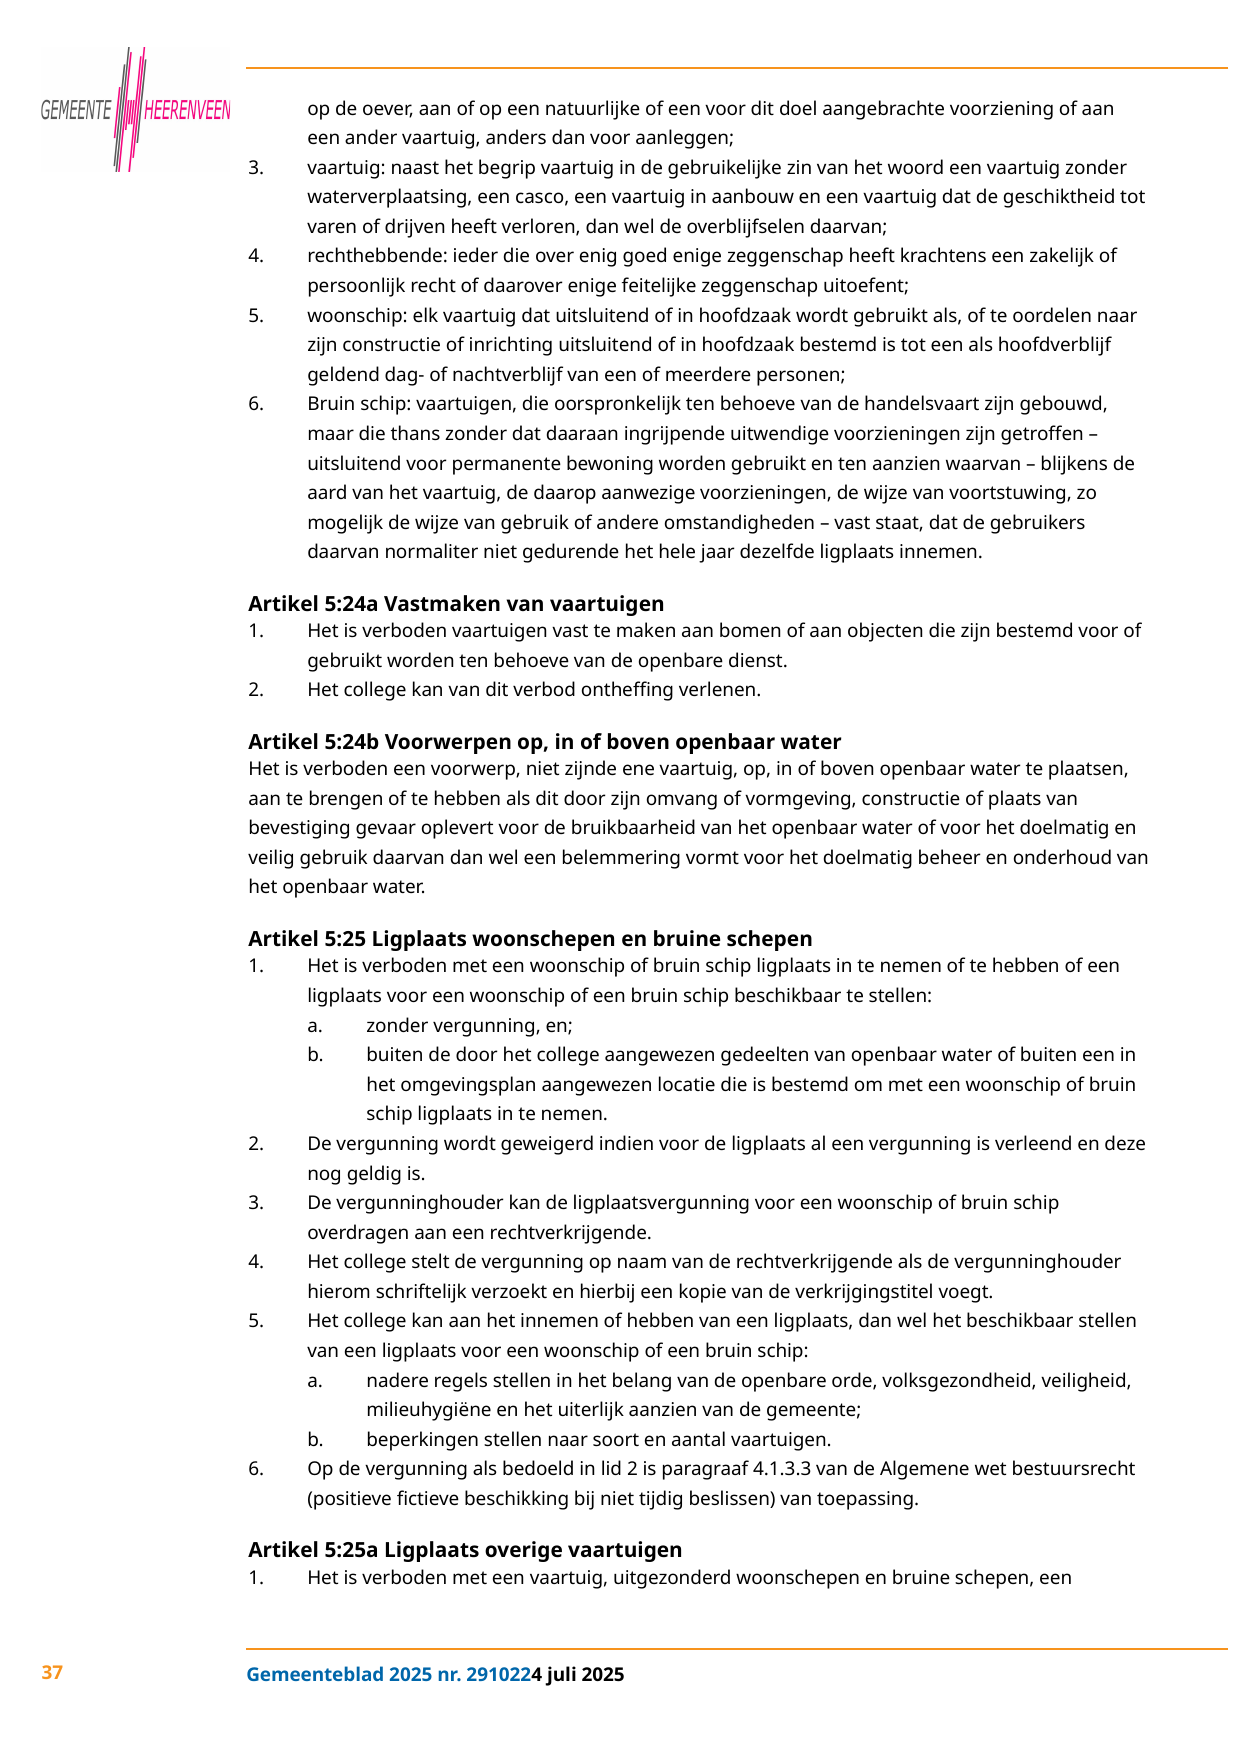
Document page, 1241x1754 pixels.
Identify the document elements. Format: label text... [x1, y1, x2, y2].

list Op de vergunning als bedoeld in lid 2 is paragraaf 4.1.3.3 van de Algemene wet bestuursrecht (positieve fictieve beschikking bij niet tijdig beslissen) van toepassing. [248, 1456, 1152, 1511]
list vaartuig: naast het begrip vaartuig in de gebruikelijke zin van het woord een vaartuig zonder waterverplaatsing, een casco, een vaartuig in aanbouw en een vaartuig dat de geschiktheid tot varen of drijven heeft verloren, dan wel de overblijfselen daarvan; [248, 154, 1152, 239]
list woonschip: elk vaartuig dat uitsluitend of in hoofdzaak wordt gebruikt als, of te oordelen naar zijn constructie of inrichting uitsluitend of in hoofdzaak bestemd is tot een als hoofdverblijf geldend dag- of nachtverblijf van een of meerdere personen; [248, 302, 1152, 387]
text Artikel 5:24a Vastmaken van vaartuigen [248, 589, 1152, 617]
text Het is verboden een voorwerp, niet zijnde ene vaartuig, op, in of boven openbaar water te plaatsen, aan te brengen of te hebben als dit door zijn omvang of vormgeving, constructie of plaats van bevestiging gevaar oplevert voor de bruikbaarheid van het openbaar water of voor het doelmatig en veilig gebruik daarvan dan wel een belemmering vormt voor het doelmatig beheer en onderhoud van het openbaar water. [248, 755, 1152, 899]
list op de oever, aan of op een natuurlijke of een voor dit doel aangebrachte voorziening of aan een ander vaartuig, anders dan voor aanleggen; [248, 95, 1152, 150]
text Artikel 5:24b Voorwerpen op, in of boven openbaar water [248, 727, 1152, 755]
list beperkingen stellen naar soort en aantal vaartuigen. [307, 1426, 1152, 1452]
list buiten de door het college aangewezen gedeelten van openbaar water of buiten een in het omgevingsplan aangewezen locatie die is bestemd om met een woonschip of bruin schip ligplaats in te nemen. [307, 1041, 1152, 1126]
list De vergunninghouder kan de ligplaatsvergunning voor een woonschip of bruin schip overdragen aan een rechtverkrijgende. [248, 1189, 1152, 1244]
list zonder vergunning, en; [307, 1012, 1152, 1037]
list De vergunning wordt geweigerd indien voor de ligplaats al een vergunning is verleend en deze nog geldig is. [248, 1130, 1152, 1185]
list Bruin schip: vaartuigen, die oorspronkelijk ten behoeve van de handelsvaart zijn gebouwd, maar die thans zonder dat daaraan ingrijpende uitwendige voorzieningen zijn getroffen – uitsluitend voor permanente bewoning worden gebruikt en ten aanzien waarvan – blijkens de aard van het vaartuig, de daarop aanwezige voorzieningen, de wijze van voortstuwing, zo mogelijk de wijze van gebruik of andere omstandigheden – vast staat, dat de gebruikers daarvan normaliter niet gedurende het hele jaar dezelfde ligplaats innemen. [248, 391, 1152, 564]
list Het is verboden met een woonschip of bruin schip ligplaats in te nemen of te hebben of een ligplaats voor een woonschip of een bruin schip beschikbaar te stellen: [248, 953, 1152, 1008]
list Het college kan van dit verbod ontheffing verlenen. [248, 677, 1152, 702]
text Artikel 5:25a Ligplaats overige vaartuigen [248, 1536, 1152, 1564]
picture [41, 47, 231, 172]
list nadere regels stellen in het belang van de openbare orde, volksgezondheid, veiligheid, milieuhygiëne en het uiterlijk aanzien van de gemeente; [307, 1367, 1152, 1422]
text Artikel 5:25 Ligplaats woonschepen en bruine schepen [248, 924, 1152, 953]
list rechthebbende: ieder die over enig goed enige zeggenschap heeft krachtens een zakelijk of persoonlijk recht of daarover enige feitelijke zeggenschap uitoefent; [248, 243, 1152, 298]
list Het college kan aan het innemen of hebben van een ligplaats, dan wel het beschikbaar stellen van een ligplaats voor een woonschip of een bruin schip: [248, 1308, 1152, 1363]
list Het is verboden met een vaartuig, uitgezonderd woonschepen en bruine schepen, een [248, 1564, 1152, 1590]
list Het is verboden vaartuigen vast te maken aan bomen of aan objecten die zijn bestemd voor of gebruikt worden ten behoeve van de openbare dienst. [248, 617, 1152, 673]
list Het college stelt de vergunning op naam van de rechtverkrijgende als de vergunninghouder hierom schriftelijk verzoekt en hierbij een kopie van de verkrijgingstitel voegt. [248, 1248, 1152, 1304]
